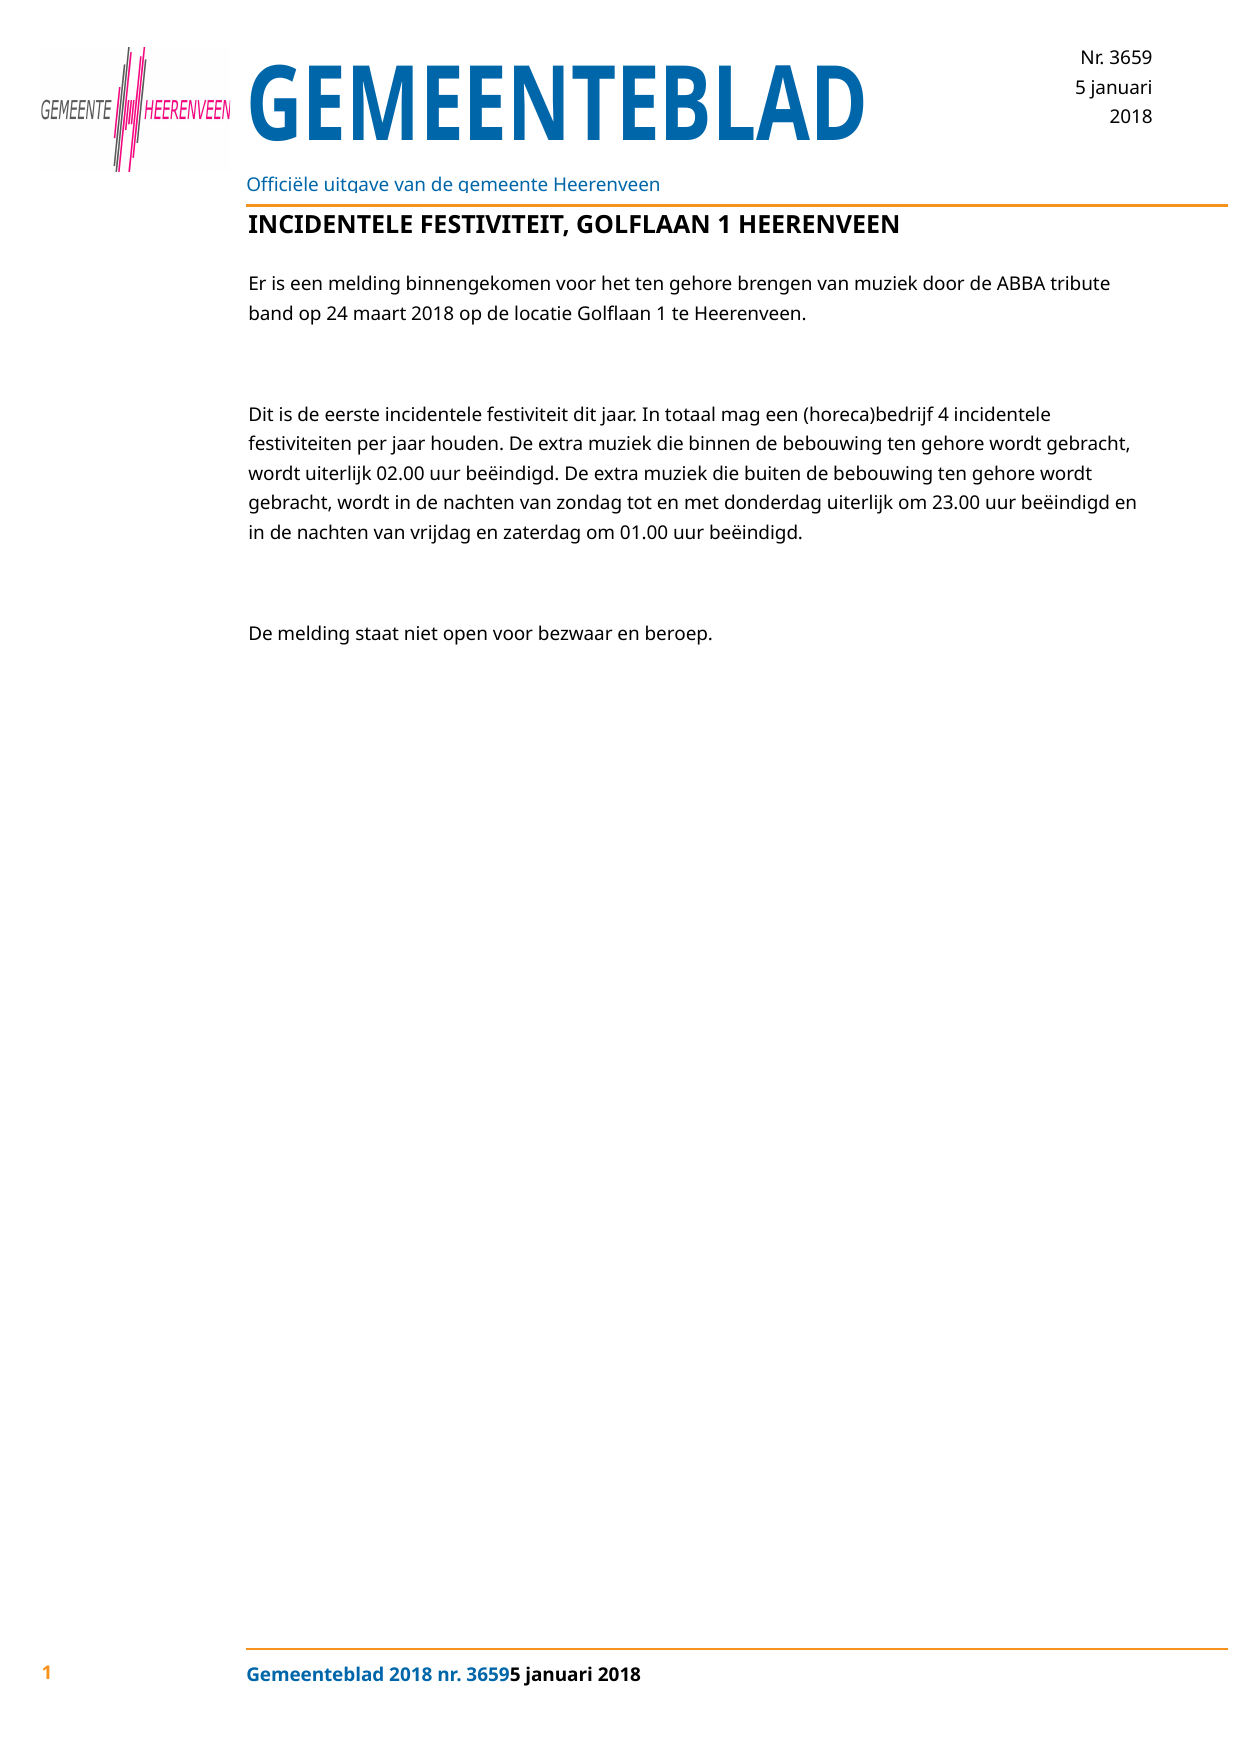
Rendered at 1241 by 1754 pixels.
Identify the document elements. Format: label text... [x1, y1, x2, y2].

text INCIDENTELE FESTIVITEIT, GOLFLAAN 1 HEERENVEEN [248, 207, 1152, 241]
text Er is een melding binnengekomen voor het ten gehore brengen van muziek door de ABBA tribute band op 24 maart 2018 op de locatie Golflaan 1 te Heerenveen. [248, 270, 1152, 326]
text Dit is de eerste incidentele festiviteit dit jaar. In totaal mag een (horeca)bedrijf 4 incidentele festiviteiten per jaar houden. De extra muziek die binnen de bebouwing ten gehore wordt gebracht, wordt uiterlijk 02.00 uur beëindigd. De extra muziek die buiten de bebouwing ten gehore wordt gebracht, wordt in de nachten van zondag tot en met donderdag uiterlijk om 23.00 uur beëindigd en in de nachten van vrijdag en zaterdag om 01.00 uur beëindigd. [248, 401, 1152, 545]
picture [41, 47, 231, 172]
text De melding staat niet open voor bezwaar en beroep. [248, 620, 1152, 646]
